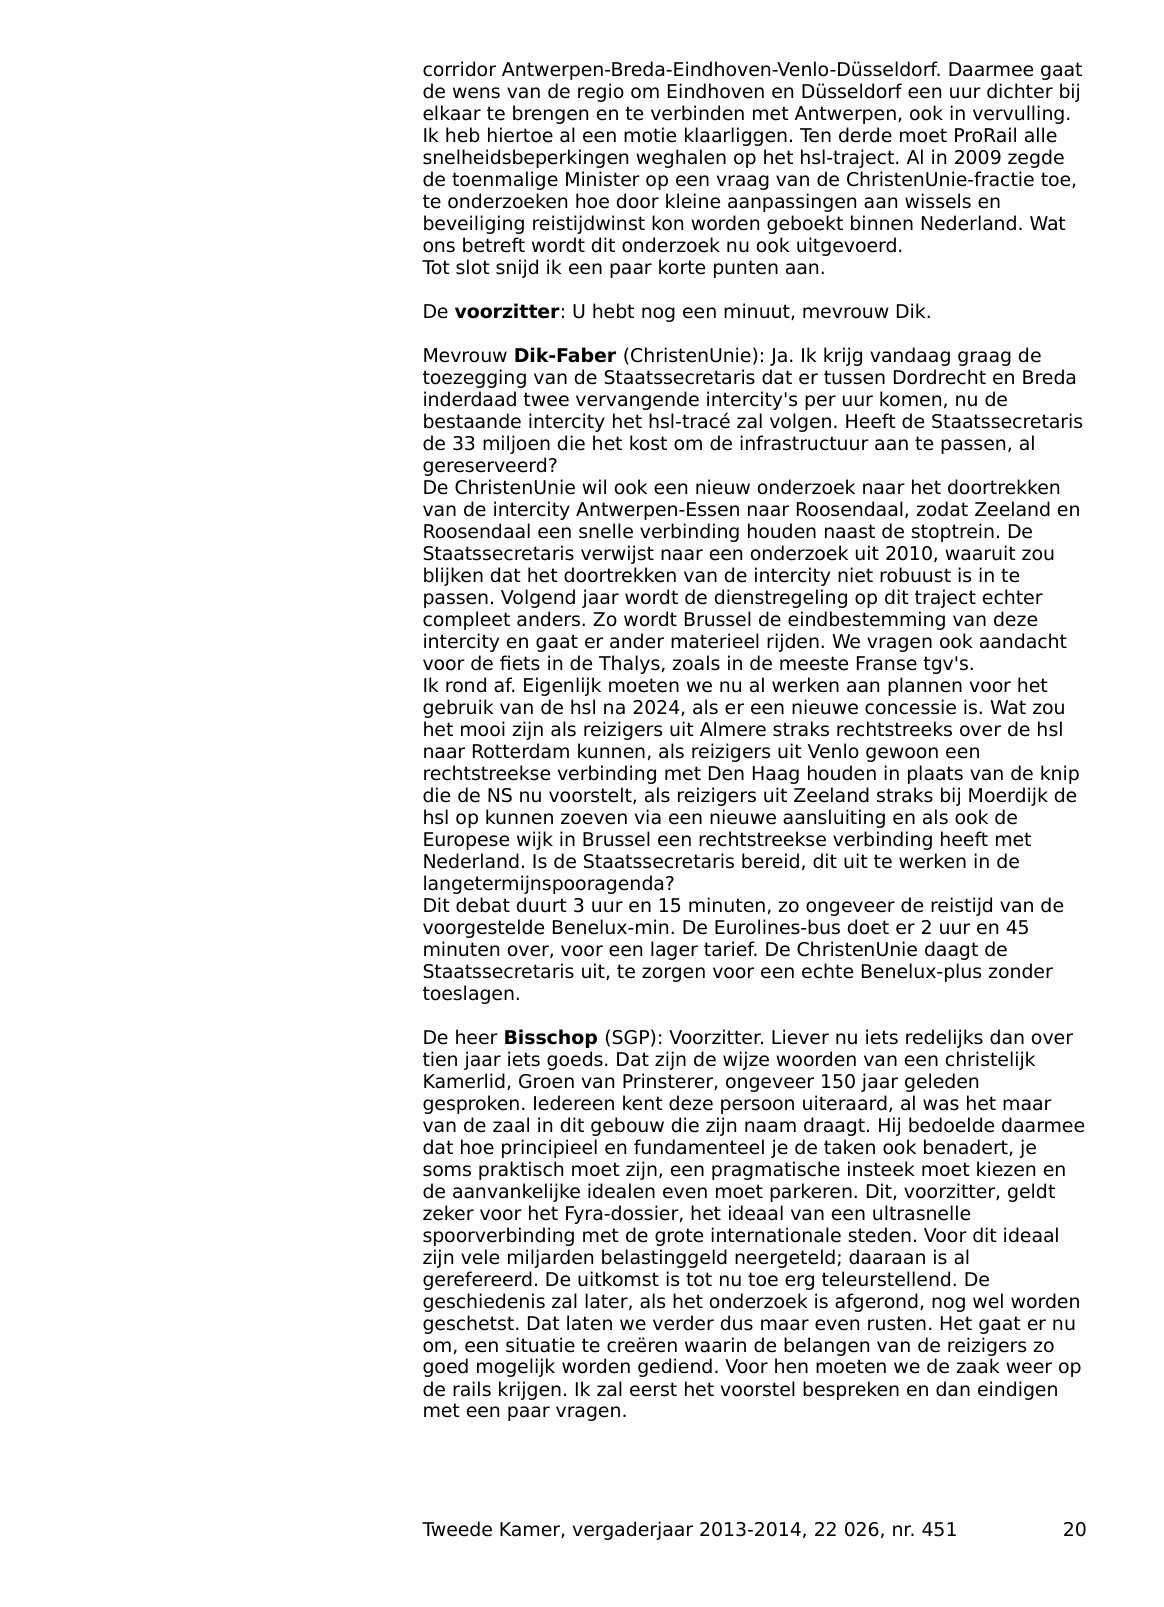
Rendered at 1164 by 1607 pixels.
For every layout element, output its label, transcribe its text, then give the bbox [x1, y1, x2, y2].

text De ChristenUnie wil ook een nieuw onderzoek naar het doortrekken van de intercity Antwerpen-Essen naar Roosendaal, zodat Zeeland en Roosendaal een snelle verbinding houden naast de stoptrein. De Staatssecretaris verwijst naar een onderzoek uit 2010, waaruit zou blijken dat het doortrekken van de intercity niet robuust is in te passen. Volgend jaar wordt de dienstregeling op dit traject echter compleet anders. Zo wordt Brussel de eindbestemming van deze intercity en gaat er ander materieel rijden. We vragen ook aandacht voor de fiets in de Thalys, zoals in de meeste Franse tgv's. [422, 477, 1087, 675]
text Ik rond af. Eigenlijk moeten we nu al werken aan plannen voor het gebruik van de hsl na 2024, als er een nieuwe concessie is. Wat zou het mooi zijn als reizigers uit Almere straks rechtstreeks over de hsl naar Rotterdam kunnen, als reizigers uit Venlo gewoon een rechtstreekse verbinding met Den Haag houden in plaats van de knip die de NS nu voorstelt, als reizigers uit Zeeland straks bij Moerdijk de hsl op kunnen zoeven via een nieuwe aansluiting en als ook de Europese wijk in Brussel een rechtstreekse verbinding heeft met Nederland. Is de Staatssecretaris bereid, dit uit te werken in de langetermijnspooragenda? [422, 675, 1087, 895]
text Tot slot snijd ik een paar korte punten aan. [422, 257, 1087, 279]
text Mevrouw Dik-Faber (ChristenUnie): Ja. Ik krijg vandaag graag de toezegging van de Staatssecretaris dat er tussen Dordrecht en Breda inderdaad twee vervangende intercity's per uur komen, nu de bestaande intercity het hsl-tracé zal volgen. Heeft de Staatssecretaris de 33 miljoen die het kost om de infrastructuur aan te passen, al gereserveerd? [422, 345, 1087, 477]
text Dit debat duurt 3 uur en 15 minuten, zo ongeveer de reistijd van de voorgestelde Benelux-min. De Eurolines-bus doet er 2 uur en 45 minuten over, voor een lager tarief. De ChristenUnie daagt de Staatssecretaris uit, te zorgen voor een echte Benelux-plus zonder toeslagen. [422, 895, 1087, 1004]
text De heer Bisschop (SGP): Voorzitter. Liever nu iets redelijks dan over tien jaar iets goeds. Dat zijn de wijze woorden van een christelijk Kamerlid, Groen van Prinsterer, ongeveer 150 jaar geleden gesproken. Iedereen kent deze persoon uiteraard, al was het maar van de zaal in dit gebouw die zijn naam draagt. Hij bedoelde daarmee dat hoe principieel en fundamenteel je de taken ook benadert, je soms praktisch moet zijn, een pragmatische insteek moet kiezen en de aanvankelijke idealen even moet parkeren. Dit, voorzitter, geldt zeker voor het Fyra-dossier, het ideaal van een ultrasnelle spoorverbinding met de grote internationale steden. Voor dit ideaal zijn vele miljarden belastinggeld neergeteld; daaraan is al gerefereerd. De uitkomst is tot nu toe erg teleurstellend. De geschiedenis zal later, als het onderzoek is afgerond, nog wel worden geschetst. Dat laten we verder dus maar even rusten. Het gaat er nu om, een situatie te creëren waarin de belangen van de reizigers zo goed mogelijk worden gediend. Voor hen moeten we de zaak weer op de rails krijgen. Ik zal eerst het voorstel bespreken en dan eindigen met een paar vragen. [422, 1027, 1087, 1422]
text corridor Antwerpen-Breda-Eindhoven-Venlo-Düsseldorf. Daarmee gaat de wens van de regio om Eindhoven en Düsseldorf een uur dichter bij elkaar te brengen en te verbinden met Antwerpen, ook in vervulling. Ik heb hiertoe al een motie klaarliggen. Ten derde moet ProRail alle snelheidsbeperkingen weghalen op het hsl-traject. Al in 2009 zegde de toenmalige Minister op een vraag van de ChristenUnie-fractie toe, te onderzoeken hoe door kleine aanpassingen aan wissels en beveiliging reistijdwinst kon worden geboekt binnen Nederland. Wat ons betreft wordt dit onderzoek nu ook uitgevoerd. [422, 59, 1087, 257]
text De voorzitter: U hebt nog een minuut, mevrouw Dik. [422, 301, 1087, 323]
